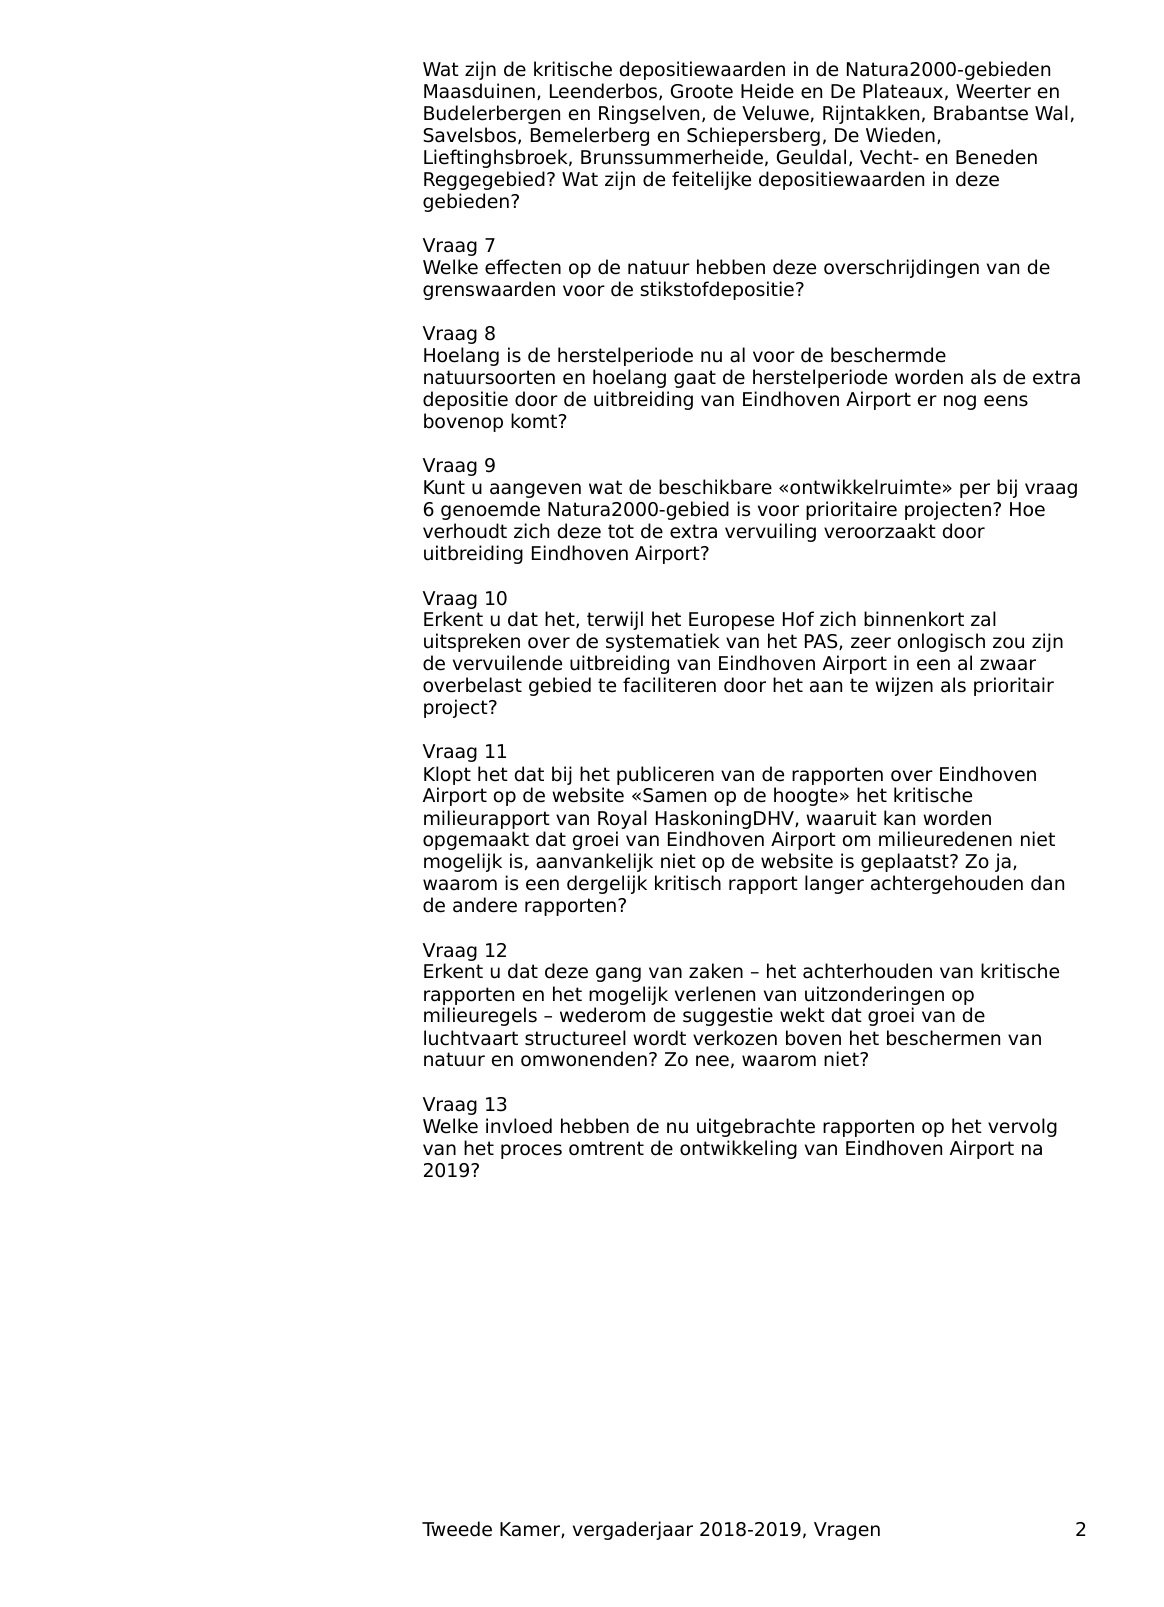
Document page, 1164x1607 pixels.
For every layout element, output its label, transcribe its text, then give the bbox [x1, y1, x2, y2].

text Vraag 8 [422, 323, 1087, 345]
text Vraag 11 [422, 741, 1087, 763]
text Vraag 12 [422, 939, 1087, 961]
text Kunt u aangeven wat de beschikbare «ontwikkelruimte» per bij vraag 6 genoemde Natura2000-gebied is voor prioritaire projecten? Hoe verhoudt zich deze tot de extra vervuiling veroorzaakt door uitbreiding Eindhoven Airport? [422, 477, 1087, 565]
text Vraag 10 [422, 587, 1087, 609]
text Vraag 9 [422, 455, 1087, 477]
text Klopt het dat bij het publiceren van de rapporten over Eindhoven Airport op de website «Samen op de hoogte» het kritische milieurapport van Royal HaskoningDHV, waaruit kan worden opgemaakt dat groei van Eindhoven Airport om milieuredenen niet mogelijk is, aanvankelijk niet op de website is geplaatst? Zo ja, waarom is een dergelijk kritisch rapport langer achtergehouden dan de andere rapporten? [422, 763, 1087, 917]
text Vraag 13 [422, 1093, 1087, 1116]
text Erkent u dat het, terwijl het Europese Hof zich binnenkort zal uitspreken over de systematiek van het PAS, zeer onlogisch zou zijn de vervuilende uitbreiding van Eindhoven Airport in een al zwaar overbelast gebied te faciliteren door het aan te wijzen als prioritair project? [422, 609, 1087, 719]
text Wat zijn de kritische depositiewaarden in de Natura2000-gebieden Maasduinen, Leenderbos, Groote Heide en De Plateaux, Weerter en Budelerbergen en Ringselven, de Veluwe, Rijntakken, Brabantse Wal, Savelsbos, Bemelerberg en Schiepersberg, De Wieden, Lieftinghsbroek, Brunssummerheide, Geuldal, Vecht- en Beneden Reggegebied? Wat zijn de feitelijke depositiewaarden in deze gebieden? [422, 59, 1087, 213]
text Vraag 7 [422, 235, 1087, 257]
text Welke effecten op de natuur hebben deze overschrijdingen van de grenswaarden voor de stikstofdepositie? [422, 257, 1087, 301]
text Erkent u dat deze gang van zaken – het achterhouden van kritische rapporten en het mogelijk verlenen van uitzonderingen op milieuregels – wederom de suggestie wekt dat groei van de luchtvaart structureel wordt verkozen boven het beschermen van natuur en omwonenden? Zo nee, waarom niet? [422, 961, 1087, 1071]
text Welke invloed hebben de nu uitgebrachte rapporten op het vervolg van het proces omtrent de ontwikkeling van Eindhoven Airport na 2019? [422, 1116, 1087, 1181]
text Hoelang is de herstelperiode nu al voor de beschermde natuursoorten en hoelang gaat de herstelperiode worden als de extra depositie door de uitbreiding van Eindhoven Airport er nog eens bovenop komt? [422, 345, 1087, 433]
